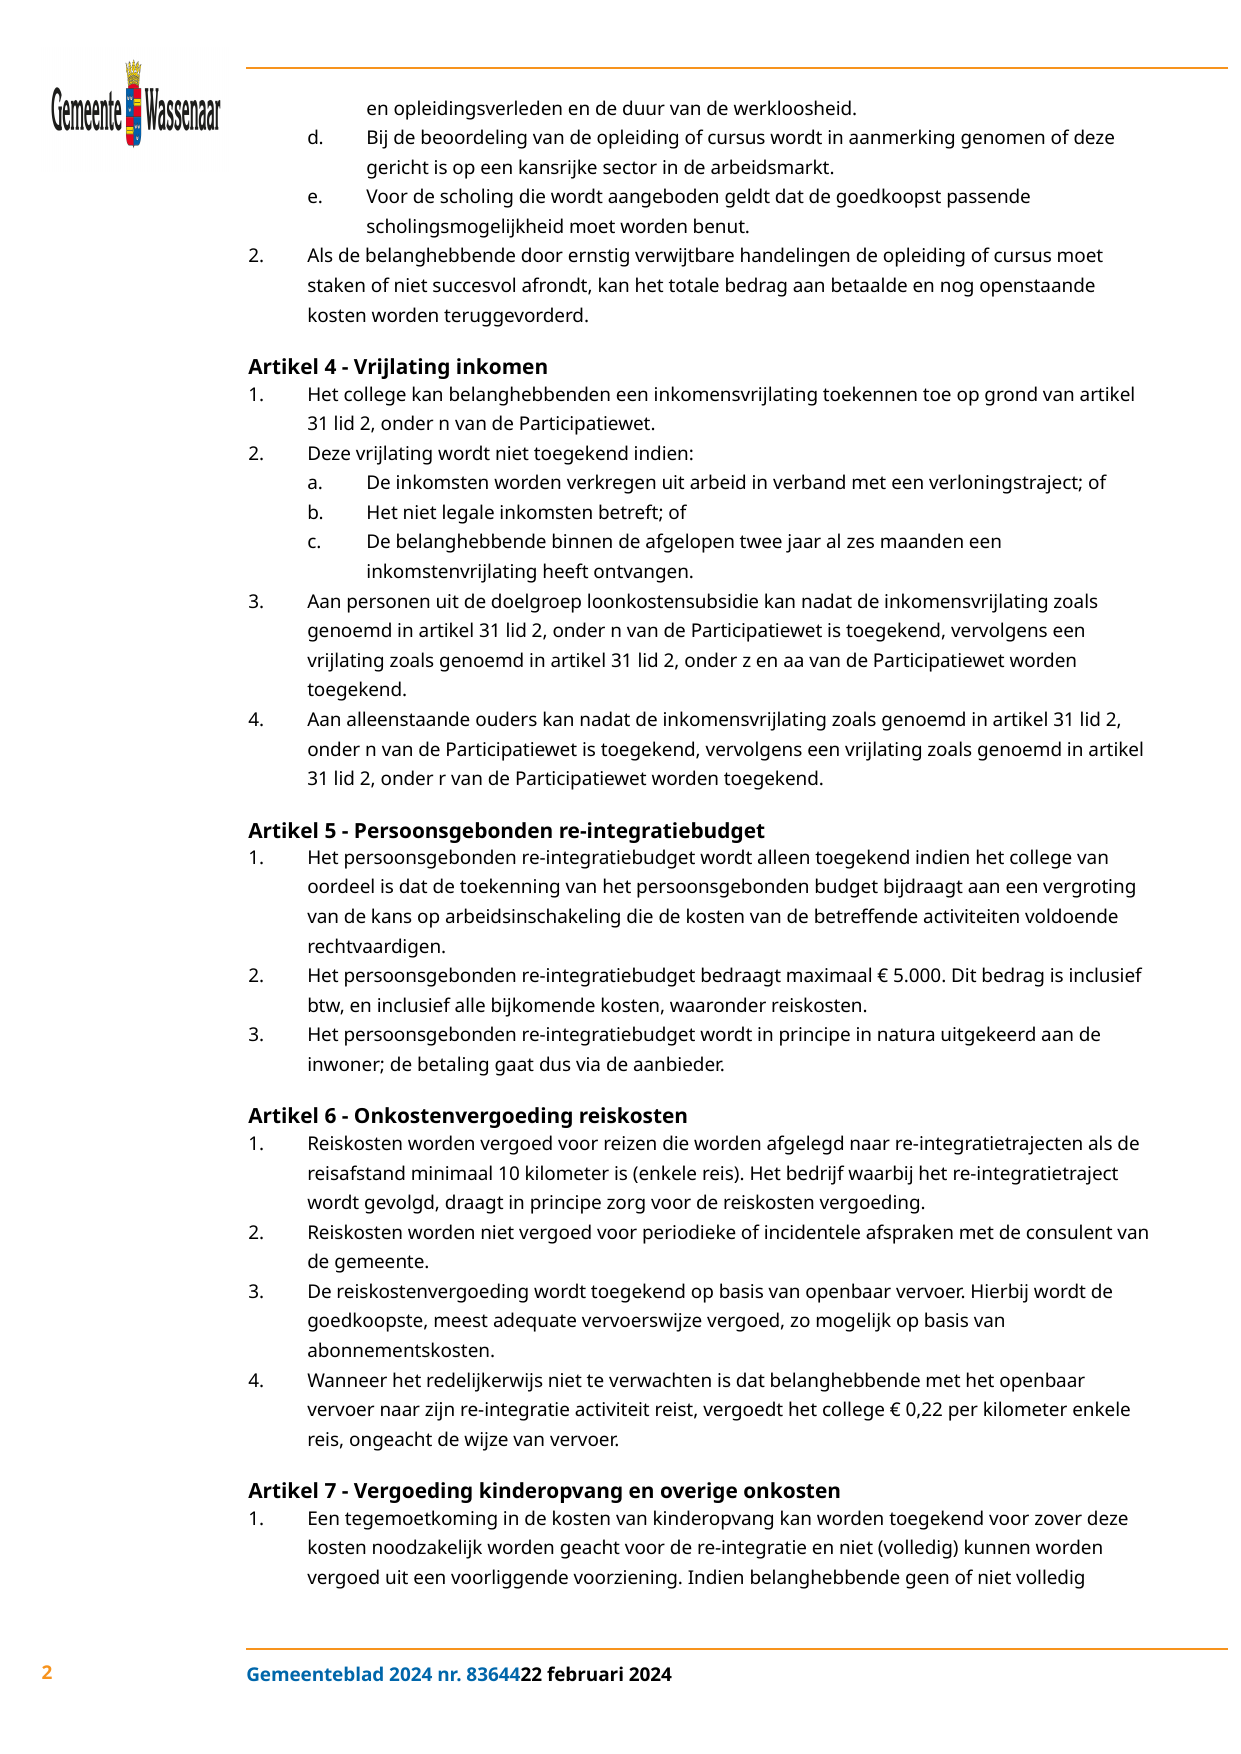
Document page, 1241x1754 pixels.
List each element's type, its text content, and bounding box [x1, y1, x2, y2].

picture [41, 47, 231, 172]
list Reiskosten worden vergoed voor reizen die worden afgelegd naar re-integratietrajecten als de reisafstand minimaal 10 kilometer is (enkele reis). Het bedrijf waarbij het re-integratietraject wordt gevolgd, draagt in principe zorg voor de reiskosten vergoeding. [248, 1130, 1152, 1215]
list Een tegemoetkoming in de kosten van kinderopvang kan worden toegekend voor zover deze kosten noodzakelijk worden geacht voor de re-integratie en niet (volledig) kunnen worden vergoed uit een voorliggende voorziening. Indien belanghebbende geen of niet volledig [248, 1505, 1152, 1590]
list Het persoonsgebonden re-integratiebudget bedraagt maximaal € 5.000. Dit bedrag is inclusief btw, en inclusief alle bijkomende kosten, waaronder reiskosten. [248, 962, 1152, 1018]
list Aan alleenstaande ouders kan nadat de inkomensvrijlating zoals genoemd in artikel 31 lid 2, onder n van de Participatiewet is toegekend, vervolgens een vrijlating zoals genoemd in artikel 31 lid 2, onder r van de Participatiewet worden toegekend. [248, 706, 1152, 791]
text Artikel 6 - Onkostenvergoeding reiskosten [248, 1102, 1152, 1130]
list Aan personen uit de doelgroep loonkostensubsidie kan nadat de inkomensvrijlating zoals genoemd in artikel 31 lid 2, onder n van de Participatiewet is toegekend, vervolgens een vrijlating zoals genoemd in artikel 31 lid 2, onder z en aa van de Participatiewet worden toegekend. [248, 588, 1152, 702]
list Het persoonsgebonden re-integratiebudget wordt alleen toegekend indien het college van oordeel is dat de toekenning van het persoonsgebonden budget bijdraagt aan een vergroting van de kans op arbeidsinschakeling die de kosten van de betreffende activiteiten voldoende rechtvaardigen. [248, 844, 1152, 959]
list De inkomsten worden verkregen uit arbeid in verband met een verloningstraject; of [307, 469, 1152, 495]
list Voor de scholing die wordt aangeboden geldt dat de goedkoopst passende scholingsmogelijkheid moet worden benut. [307, 183, 1152, 239]
list Het niet legale inkomsten betreft; of [307, 499, 1152, 525]
text Artikel 4 - Vrijlating inkomen [248, 352, 1152, 381]
list Wanneer het redelijkerwijs niet te verwachten is dat belanghebbende met het openbaar vervoer naar zijn re-integratie activiteit reist, vergoedt het college € 0,22 per kilometer enkele reis, ongeacht de wijze van vervoer. [248, 1367, 1152, 1452]
list Het persoonsgebonden re-integratiebudget wordt in principe in natura uitgekeerd aan de inwoner; de betaling gaat dus via de aanbieder. [248, 1022, 1152, 1077]
text Artikel 7 - Vergoeding kinderopvang en overige onkosten [248, 1476, 1152, 1505]
text Artikel 5 - Persoonsgebonden re-integratiebudget [248, 816, 1152, 844]
list en opleidingsverleden en de duur van de werkloosheid. [307, 95, 1152, 121]
list Bij de beoordeling van de opleiding of cursus wordt in aanmerking genomen of deze gericht is op een kansrijke sector in de arbeidsmarkt. [307, 124, 1152, 180]
list De belanghebbende binnen de afgelopen twee jaar al zes maanden een inkomstenvrijlating heeft ontvangen. [307, 529, 1152, 584]
list Reiskosten worden niet vergoed voor periodieke of incidentele afspraken met de consulent van de gemeente. [248, 1219, 1152, 1274]
list De reiskostenvergoeding wordt toegekend op basis van openbaar vervoer. Hierbij wordt de goedkoopste, meest adequate vervoerswijze vergoed, zo mogelijk op basis van abonnementskosten. [248, 1278, 1152, 1363]
list Deze vrijlating wordt niet toegekend indien: [248, 440, 1152, 466]
list Het college kan belanghebbenden een inkomensvrijlating toekennen toe op grond van artikel 31 lid 2, onder n van de Participatiewet. [248, 381, 1152, 436]
list Als de belanghebbende door ernstig verwijtbare handelingen de opleiding of cursus moet staken of niet succesvol afrondt, kan het totale bedrag aan betaalde en nog openstaande kosten worden teruggevorderd. [248, 243, 1152, 328]
